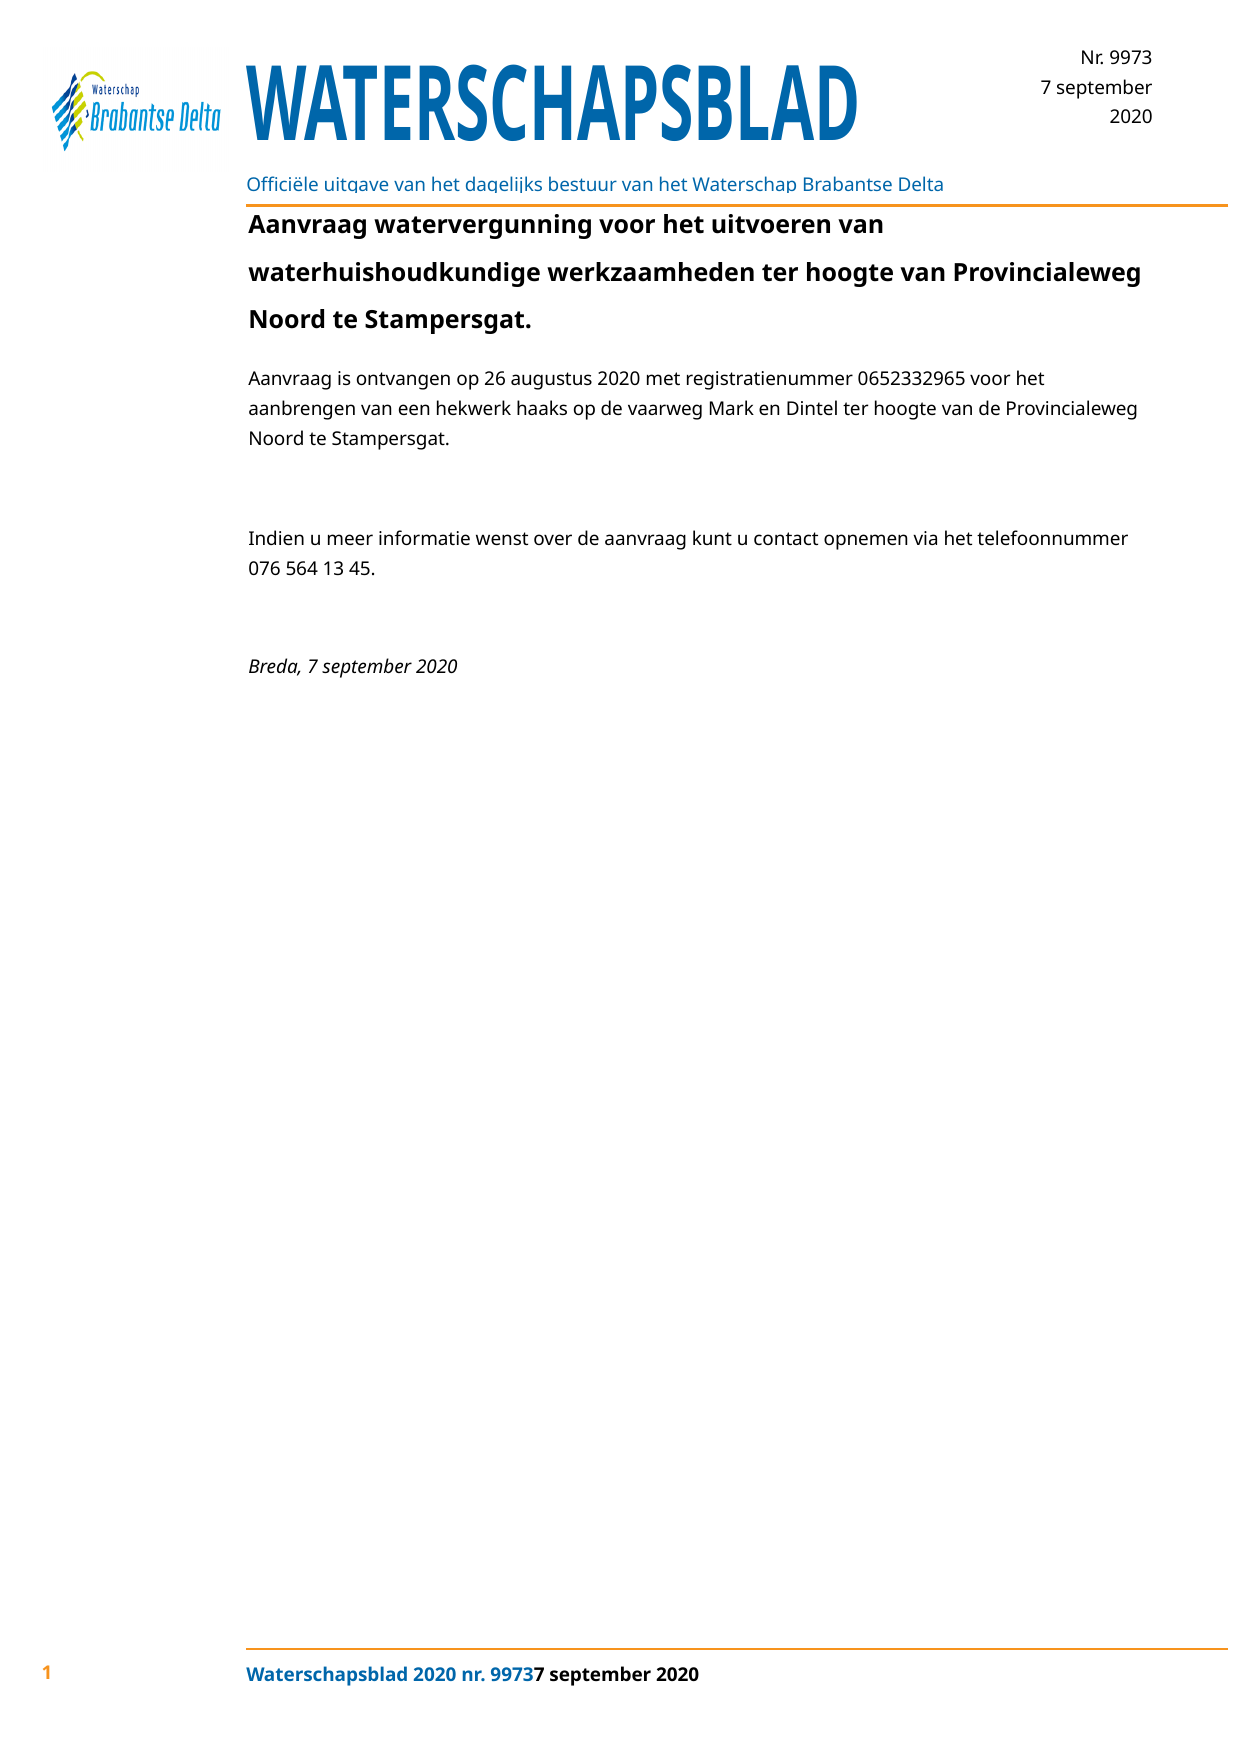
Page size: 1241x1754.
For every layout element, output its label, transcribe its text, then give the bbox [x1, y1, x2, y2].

text Aanvraag watervergunning voor het uitvoeren van waterhuishoudkundige werkzaamheden ter hoogte van Provincialeweg Noord te Stampersgat. [248, 207, 1152, 336]
text Breda, 7 september 2020 [248, 653, 1152, 679]
text Aanvraag is ontvangen op 26 augustus 2020 met registratienummer 0652332965 voor het aanbrengen van een hekwerk haaks op de vaarweg Mark en Dintel ter hoogte van de Provincialeweg Noord te Stampersgat. [248, 366, 1152, 450]
picture [41, 47, 231, 172]
text Indien u meer informatie wenst over de aanvraag kunt u contact opnemen via het telefoonnummer 076 564 13 45. [248, 526, 1152, 581]
